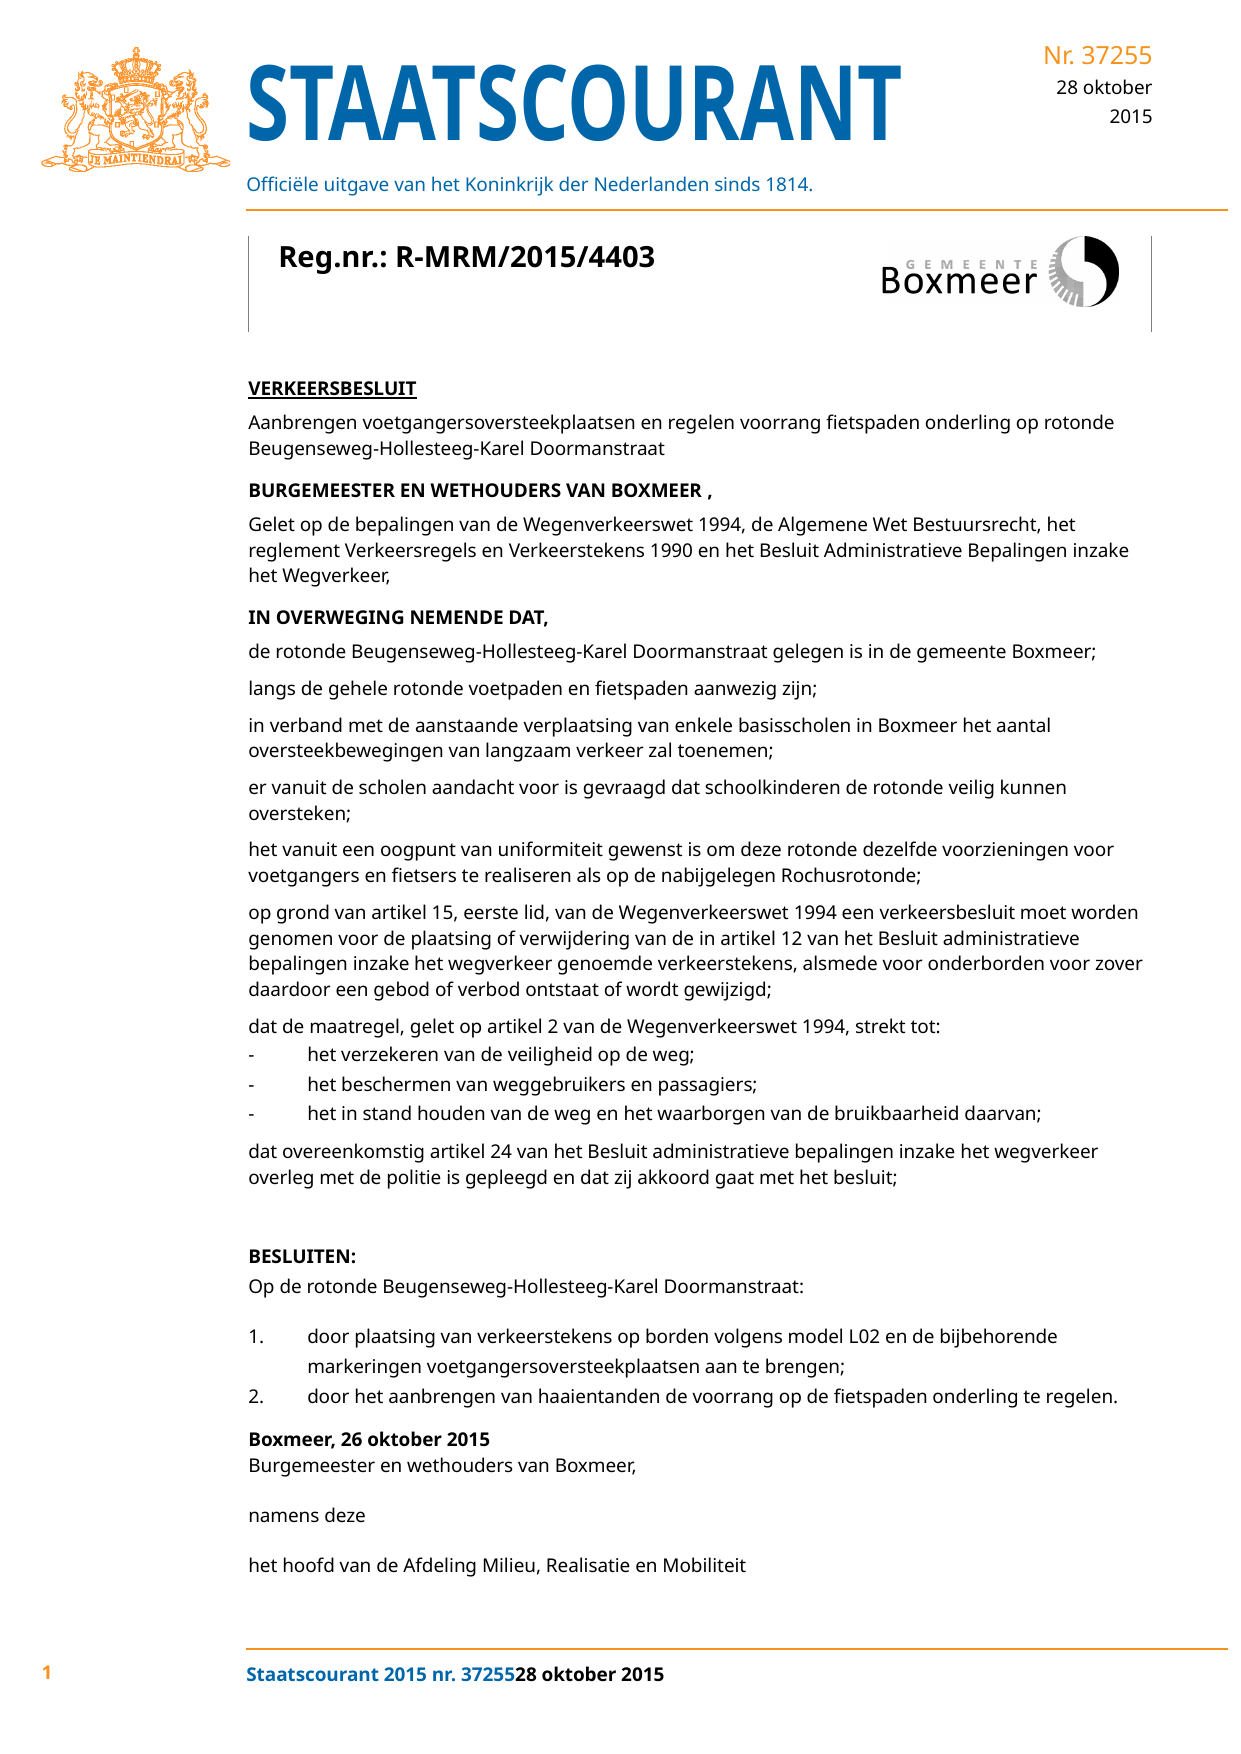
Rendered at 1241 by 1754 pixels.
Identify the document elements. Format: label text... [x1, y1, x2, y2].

picture [41, 47, 231, 172]
text Gelet op de bepalingen van de Wegenverkeerswet 1994, de Algemene Wet Bestuursrecht, het reglement Verkeersregels en Verkeerstekens 1990 en het Besluit Administratieve Bepalingen inzake het Wegverkeer, [248, 511, 1152, 588]
text namens deze [248, 1502, 1152, 1528]
text BESLUITEN: [248, 1244, 1152, 1269]
text het vanuit een oogpunt van uniformiteit gewenst is om deze rotonde dezelfde voorzieningen voor voetgangers en fietsers te realiseren als op de nabijgelegen Rochusrotonde; [248, 837, 1152, 888]
text IN OVERWEGING NEMENDE DAT, [248, 604, 1152, 630]
text Op de rotonde Beugenseweg-Hollesteeg-Karel Doormanstraat: [248, 1273, 1152, 1299]
list door plaatsing van verkeerstekens op borden volgens model L02 en de bijbehorende markeringen voetgangersoversteekplaatsen aan te brengen; [248, 1324, 1152, 1379]
list het verzekeren van de veiligheid op de weg; [248, 1041, 1152, 1067]
list het in stand houden van de weg en het waarborgen van de bruikbaarheid daarvan; [248, 1100, 1152, 1126]
picture [882, 236, 1119, 307]
text op grond van artikel 15, eerste lid, van de Wegenverkeerswet 1994 een verkeersbesluit moet worden genomen voor de plaatsing of verwijdering van de in artikel 12 van het Besluit administratieve bepalingen inzake het wegverkeer genoemde verkeerstekens, alsmede voor onderborden voor zover daardoor een gebod of verbod ontstaat of wordt gewijzigd; [248, 899, 1152, 1002]
text in verband met de aanstaande verplaatsing van enkele basisscholen in Boxmeer het aantal oversteekbewegingen van langzaam verkeer zal toenemen; [248, 712, 1152, 763]
text het hoofd van de Afdeling Milieu, Realisatie en Mobiliteit [248, 1553, 1152, 1578]
text langs de gehele rotonde voetpaden en fietspaden aanwezig zijn; [248, 675, 1152, 701]
text Burgemeester en wethouders van Boxmeer, [248, 1452, 1152, 1477]
text VERKEERSBESLUIT [248, 375, 1152, 401]
text de rotonde Beugenseweg-Hollesteeg-Karel Doormanstraat gelegen is in de gemeente Boxmeer; [248, 638, 1152, 664]
text er vanuit de scholen aandacht voor is gevraagd dat schoolkinderen de rotonde veilig kunnen oversteken; [248, 774, 1152, 826]
text dat de maatregel, gelet op artikel 2 van de Wegenverkeerswet 1994, strekt tot: [248, 1013, 1152, 1038]
text Boxmeer, 26 oktober 2015 [248, 1426, 1152, 1452]
list door het aanbrengen van haaientanden de voorrang op de fietspaden onderling te regelen. [248, 1383, 1152, 1409]
list het beschermen van weggebruikers en passagiers; [248, 1071, 1152, 1096]
text BURGEMEESTER EN WETHOUDERS VAN BOXMEER , [248, 477, 1152, 503]
table_header Reg.nr.: R-MRM/2015/4403 [249, 236, 850, 332]
text Aanbrengen voetgangersoversteekplaatsen en regelen voorrang fietspaden onderling op rotonde Beugenseweg-Hollesteeg-Karel Doormanstraat [248, 409, 1152, 461]
table_header [850, 236, 1151, 332]
text dat overeenkomstig artikel 24 van het Besluit administratieve bepalingen inzake het wegverkeer overleg met de politie is gepleegd en dat zij akkoord gaat met het besluit; [248, 1138, 1152, 1190]
